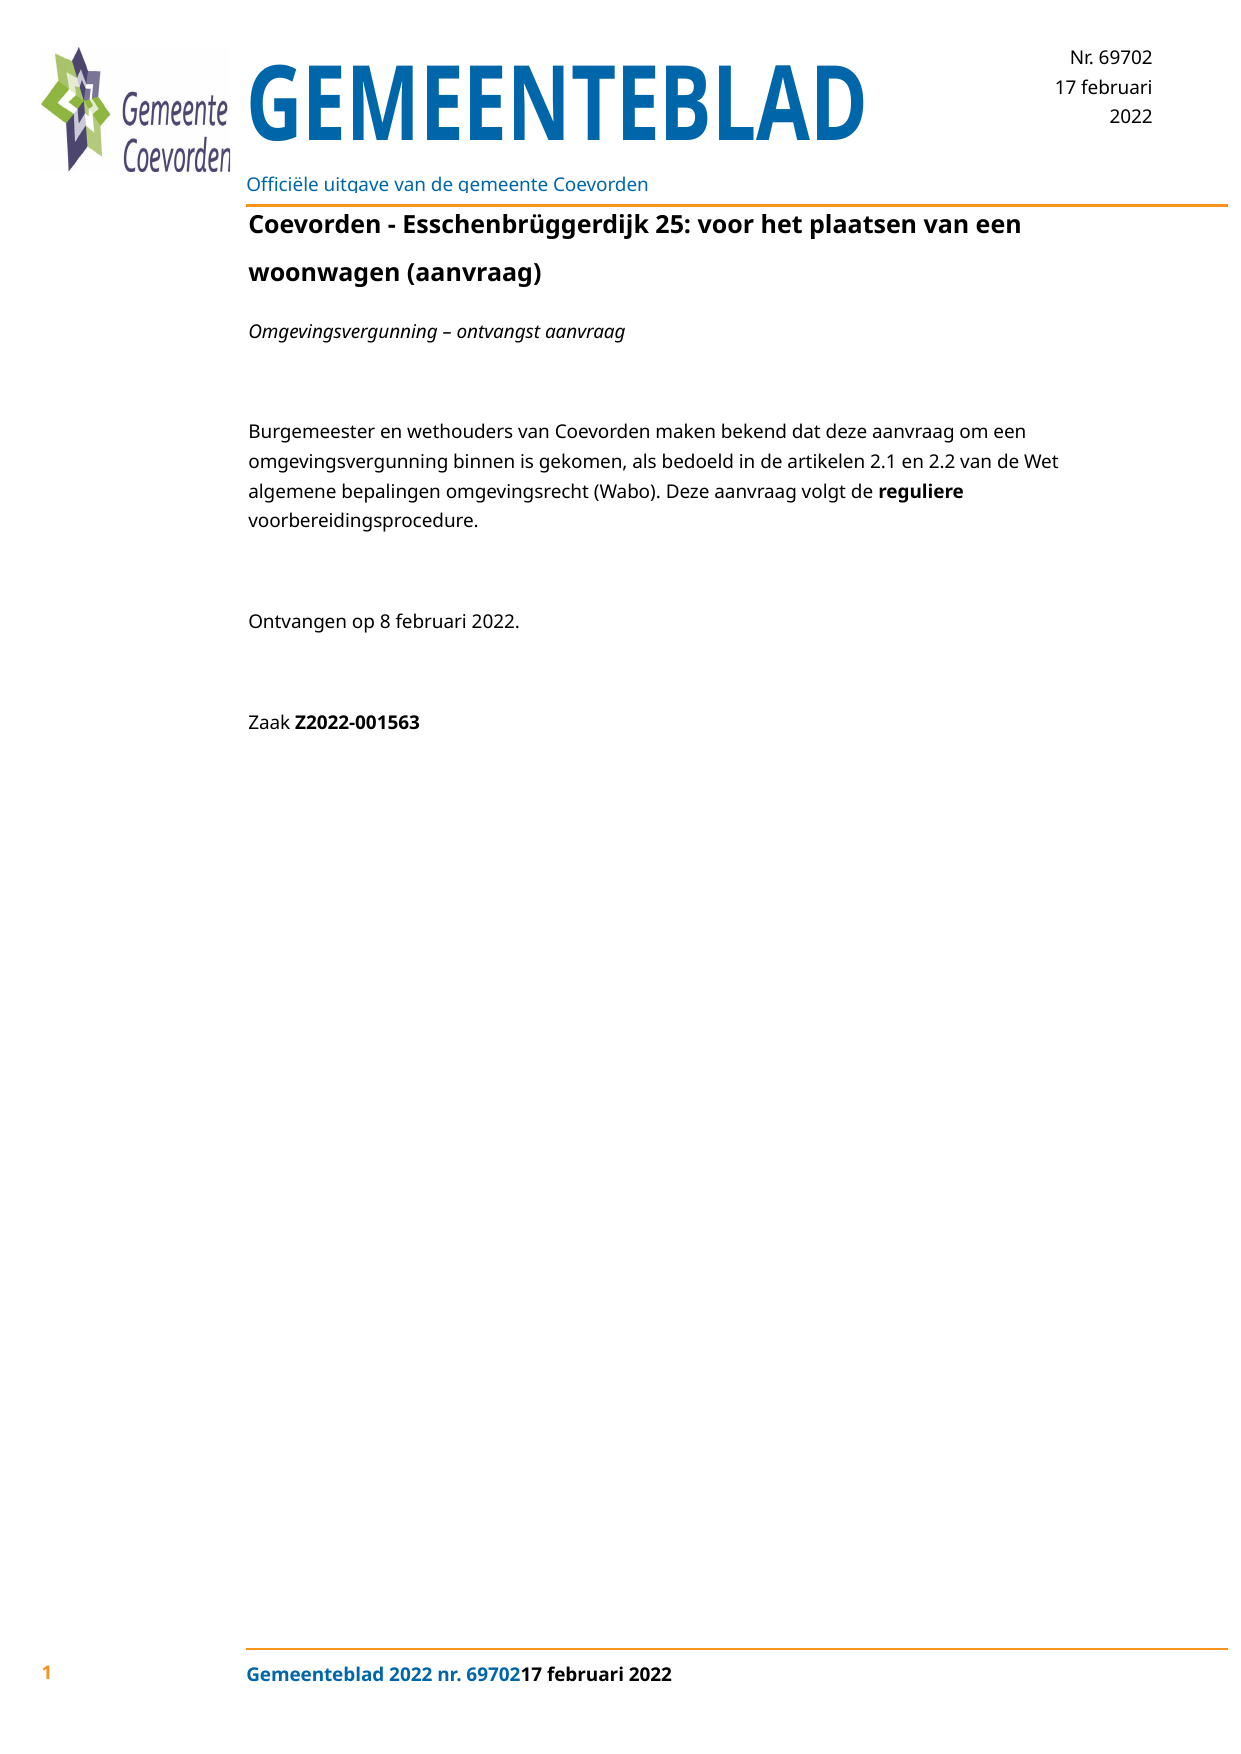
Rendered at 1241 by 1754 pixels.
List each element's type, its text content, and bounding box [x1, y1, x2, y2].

text Ontvangen op 8 februari 2022. [248, 608, 1152, 634]
picture [41, 47, 231, 172]
text Burgemeester en wethouders van Coevorden maken bekend dat deze aanvraag om een omgevingsvergunning binnen is gekomen, als bedoeld in de artikelen 2.1 en 2.2 van de Wet algemene bepalingen omgevingsrecht (Wabo). Deze aanvraag volgt de reguliere voorbereidingsprocedure. [248, 419, 1152, 533]
text Coevorden - Esschenbrüggerdijk 25: voor het plaatsen van een woonwagen (aanvraag) [248, 207, 1152, 288]
text Omgevingsvergunning – ontvangst aanvraag [248, 318, 1152, 344]
text Zaak Z2022-001563 [248, 709, 1152, 735]
